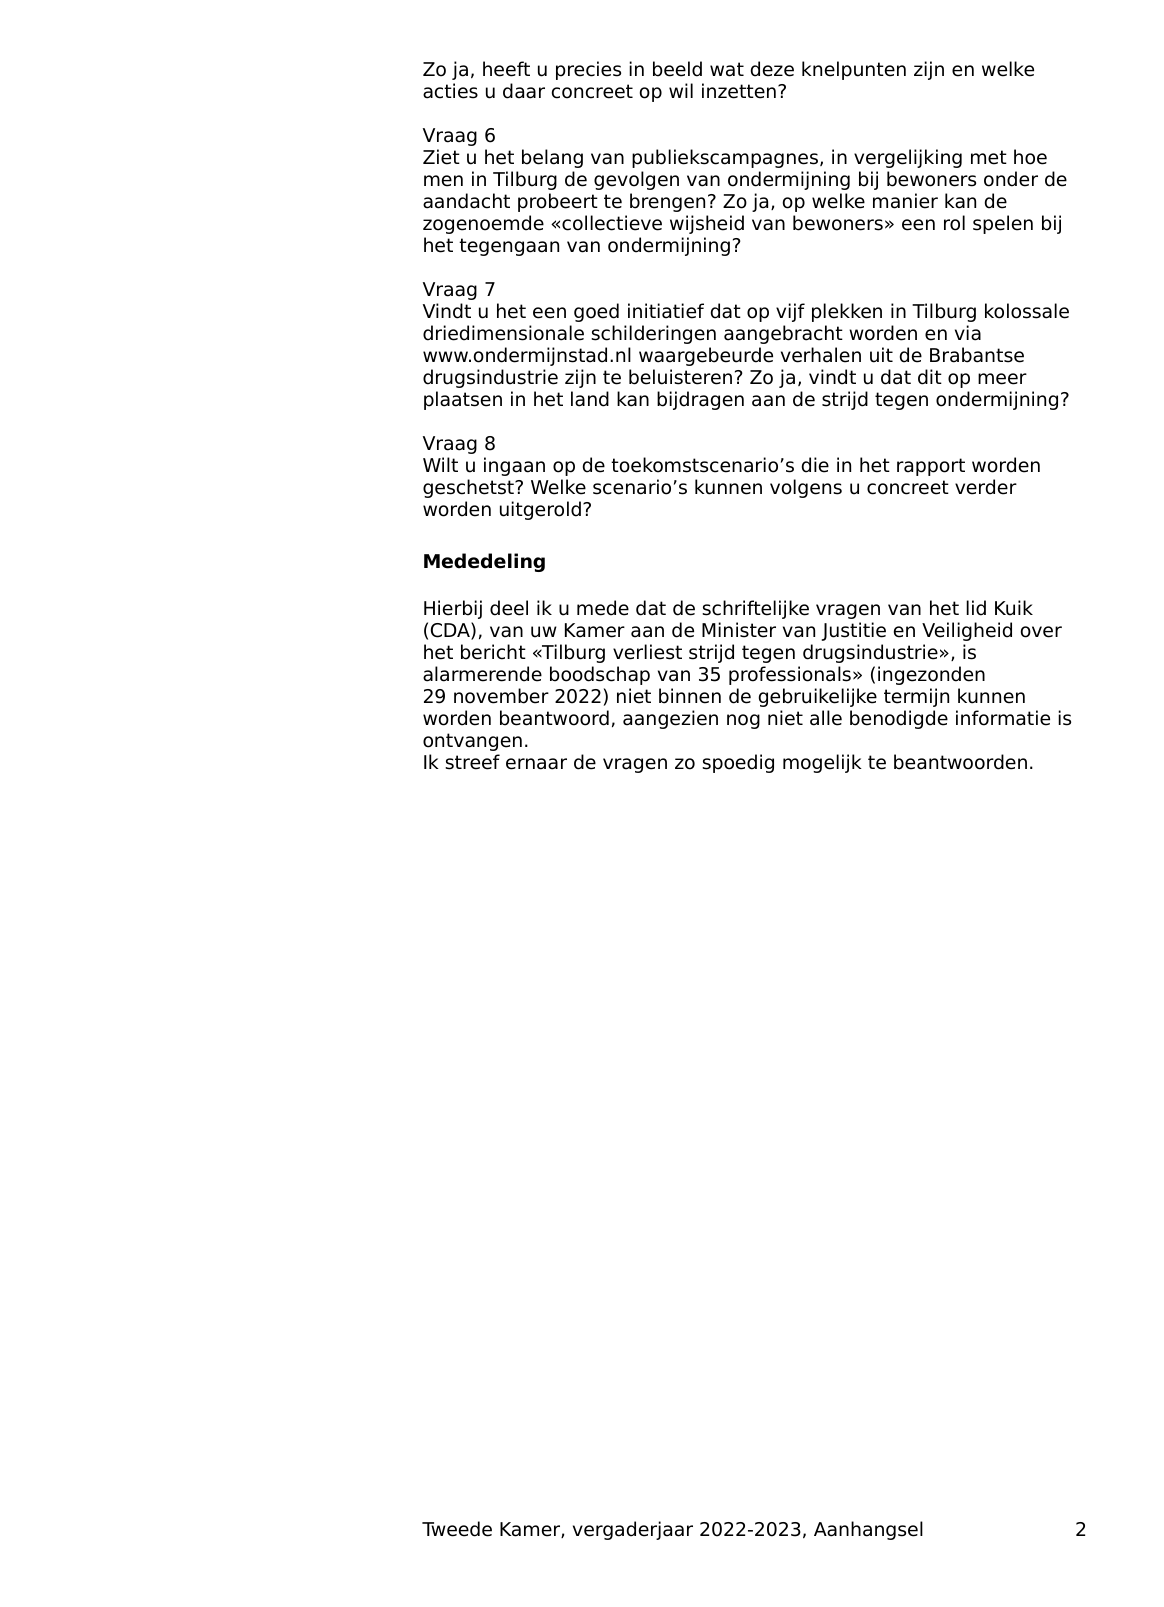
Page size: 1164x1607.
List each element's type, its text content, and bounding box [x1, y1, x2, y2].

text Ziet u het belang van publiekscampagnes, in vergelijking met hoe men in Tilburg de gevolgen van ondermijning bij bewoners onder de aandacht probeert te brengen? Zo ja, op welke manier kan de zogenoemde «collectieve wijsheid van bewoners» een rol spelen bij het tegengaan van ondermijning? [422, 147, 1087, 257]
text Vraag 8 [422, 433, 1087, 455]
subtitle Mededeling [422, 551, 1087, 573]
text Vindt u het een goed initiatief dat op vijf plekken in Tilburg kolossale driedimensionale schilderingen aangebracht worden en via www.ondermijnstad.nl waargebeurde verhalen uit de Brabantse drugsindustrie zijn te beluisteren? Zo ja, vindt u dat dit op meer plaatsen in het land kan bijdragen aan de strijd tegen ondermijning? [422, 301, 1087, 411]
text Zo ja, heeft u precies in beeld wat deze knelpunten zijn en welke acties u daar concreet op wil inzetten? [422, 59, 1087, 103]
text Hierbij deel ik u mede dat de schriftelijke vragen van het lid Kuik (CDA), van uw Kamer aan de Minister van Justitie en Veiligheid over het bericht «Tilburg verliest strijd tegen drugsindustrie», is alarmerende boodschap van 35 professionals» (ingezonden 29 november 2022) niet binnen de gebruikelijke termijn kunnen worden beantwoord, aangezien nog niet alle benodigde informatie is ontvangen. [422, 598, 1087, 752]
text Ik streef ernaar de vragen zo spoedig mogelijk te beantwoorden. [422, 752, 1087, 774]
text Vraag 7 [422, 279, 1087, 301]
text Wilt u ingaan op de toekomstscenario’s die in het rapport worden geschetst? Welke scenario’s kunnen volgens u concreet verder worden uitgerold? [422, 455, 1087, 521]
text Vraag 6 [422, 125, 1087, 147]
